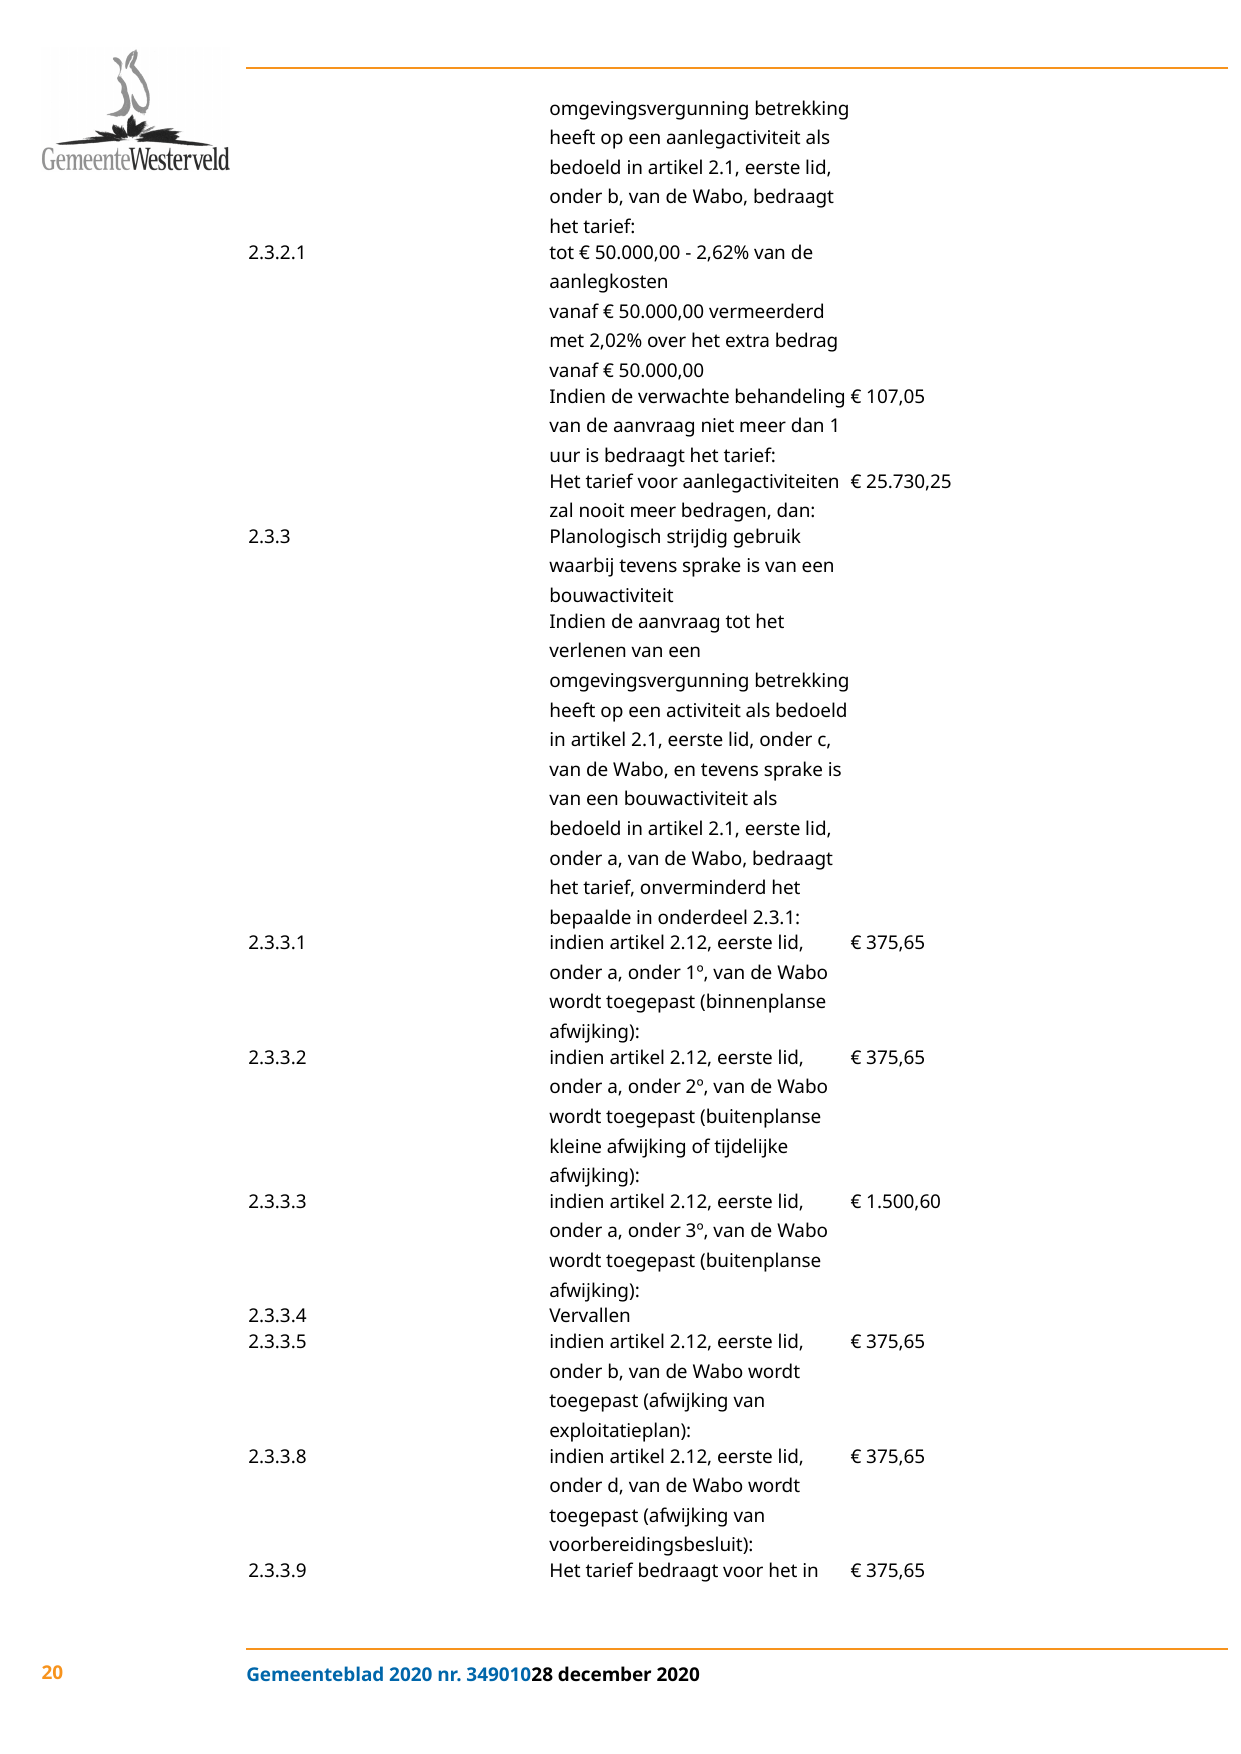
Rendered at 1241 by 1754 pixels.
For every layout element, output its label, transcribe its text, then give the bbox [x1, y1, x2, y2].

table_cell 2.3.3.2 [248, 1044, 549, 1188]
table_cell € 375,65 [850, 1443, 1152, 1557]
table_cell 2.3.2.1 [248, 239, 549, 383]
table_cell € 375,65 [850, 930, 1152, 1044]
table_cell Het tarief voor aanlegactiviteiten zal nooit meer bedragen, dan: [549, 468, 850, 523]
table_cell 2.3.3.1 [248, 930, 549, 1044]
table_cell [850, 608, 1152, 929]
table_cell indien artikel 2.12, eerste lid, onder a, onder 1º, van de Wabo wordt toegepast (binnenplanse afwijking): [549, 930, 850, 1044]
table_cell 2.3.3.4 [248, 1303, 549, 1328]
table_cell € 375,65 [850, 1328, 1152, 1443]
table_cell [248, 468, 549, 523]
table_cell [850, 523, 1152, 608]
table_cell omgevingsvergunning betrekking heeft op een aanlegactiviteit als bedoeld in artikel 2.1, eerste lid, onder b, van de Wabo, bedraagt het tarief: [549, 95, 850, 239]
table_cell indien artikel 2.12, eerste lid, onder d, van de Wabo wordt toegepast (afwijking van voorbereidingsbesluit): [549, 1443, 850, 1557]
table_cell [248, 383, 549, 468]
table_cell € 375,65 [850, 1044, 1152, 1188]
picture [41, 47, 231, 172]
table_cell [850, 95, 1152, 239]
table_cell 2.3.3.8 [248, 1443, 549, 1557]
table_cell indien artikel 2.12, eerste lid, onder a, onder 2º, van de Wabo wordt toegepast (buitenplanse kleine afwijking of tijdelijke afwijking): [549, 1044, 850, 1188]
table_cell € 375,65 [850, 1557, 1152, 1583]
table_cell indien artikel 2.12, eerste lid, onder a, onder 3º, van de Wabo wordt toegepast (buitenplanse afwijking): [549, 1188, 850, 1303]
table_cell Vervallen [549, 1303, 850, 1328]
table_cell 2.3.3 [248, 523, 549, 608]
table_cell Indien de verwachte behandeling van de aanvraag niet meer dan 1 uur is bedraagt het tarief: [549, 383, 850, 468]
table_cell Het tarief bedraagt voor het in [549, 1557, 850, 1583]
table_cell € 1.500,60 [850, 1188, 1152, 1303]
table_cell [248, 608, 549, 929]
table_cell € 25.730,25 [850, 468, 1152, 523]
table_cell 2.3.3.5 [248, 1328, 549, 1443]
table_cell 2.3.3.9 [248, 1557, 549, 1583]
table_cell Indien de aanvraag tot het verlenen van een omgevingsvergunning betrekking heeft op een activiteit als bedoeld in artikel 2.1, eerste lid, onder c, van de Wabo, en tevens sprake is van een bouwactiviteit als bedoeld in artikel 2.1, eerste lid, onder a, van de Wabo, bedraagt het tarief, onverminderd het bepaalde in onderdeel 2.3.1: [549, 608, 850, 929]
table_cell indien artikel 2.12, eerste lid, onder b, van de Wabo wordt toegepast (afwijking van exploitatieplan): [549, 1328, 850, 1443]
table_cell [850, 239, 1152, 383]
table_cell 2.3.3.3 [248, 1188, 549, 1303]
table_cell Planologisch strijdig gebruik waarbij tevens sprake is van een bouwactiviteit [549, 523, 850, 608]
table_cell € 107,05 [850, 383, 1152, 468]
table_cell [850, 1303, 1152, 1328]
table_cell tot € 50.000,00 - 2,62% van de aanlegkosten vanaf € 50.000,00 vermeerderd met 2,02% over het extra bedrag vanaf € 50.000,00 [549, 239, 850, 383]
table_cell [248, 95, 549, 239]
